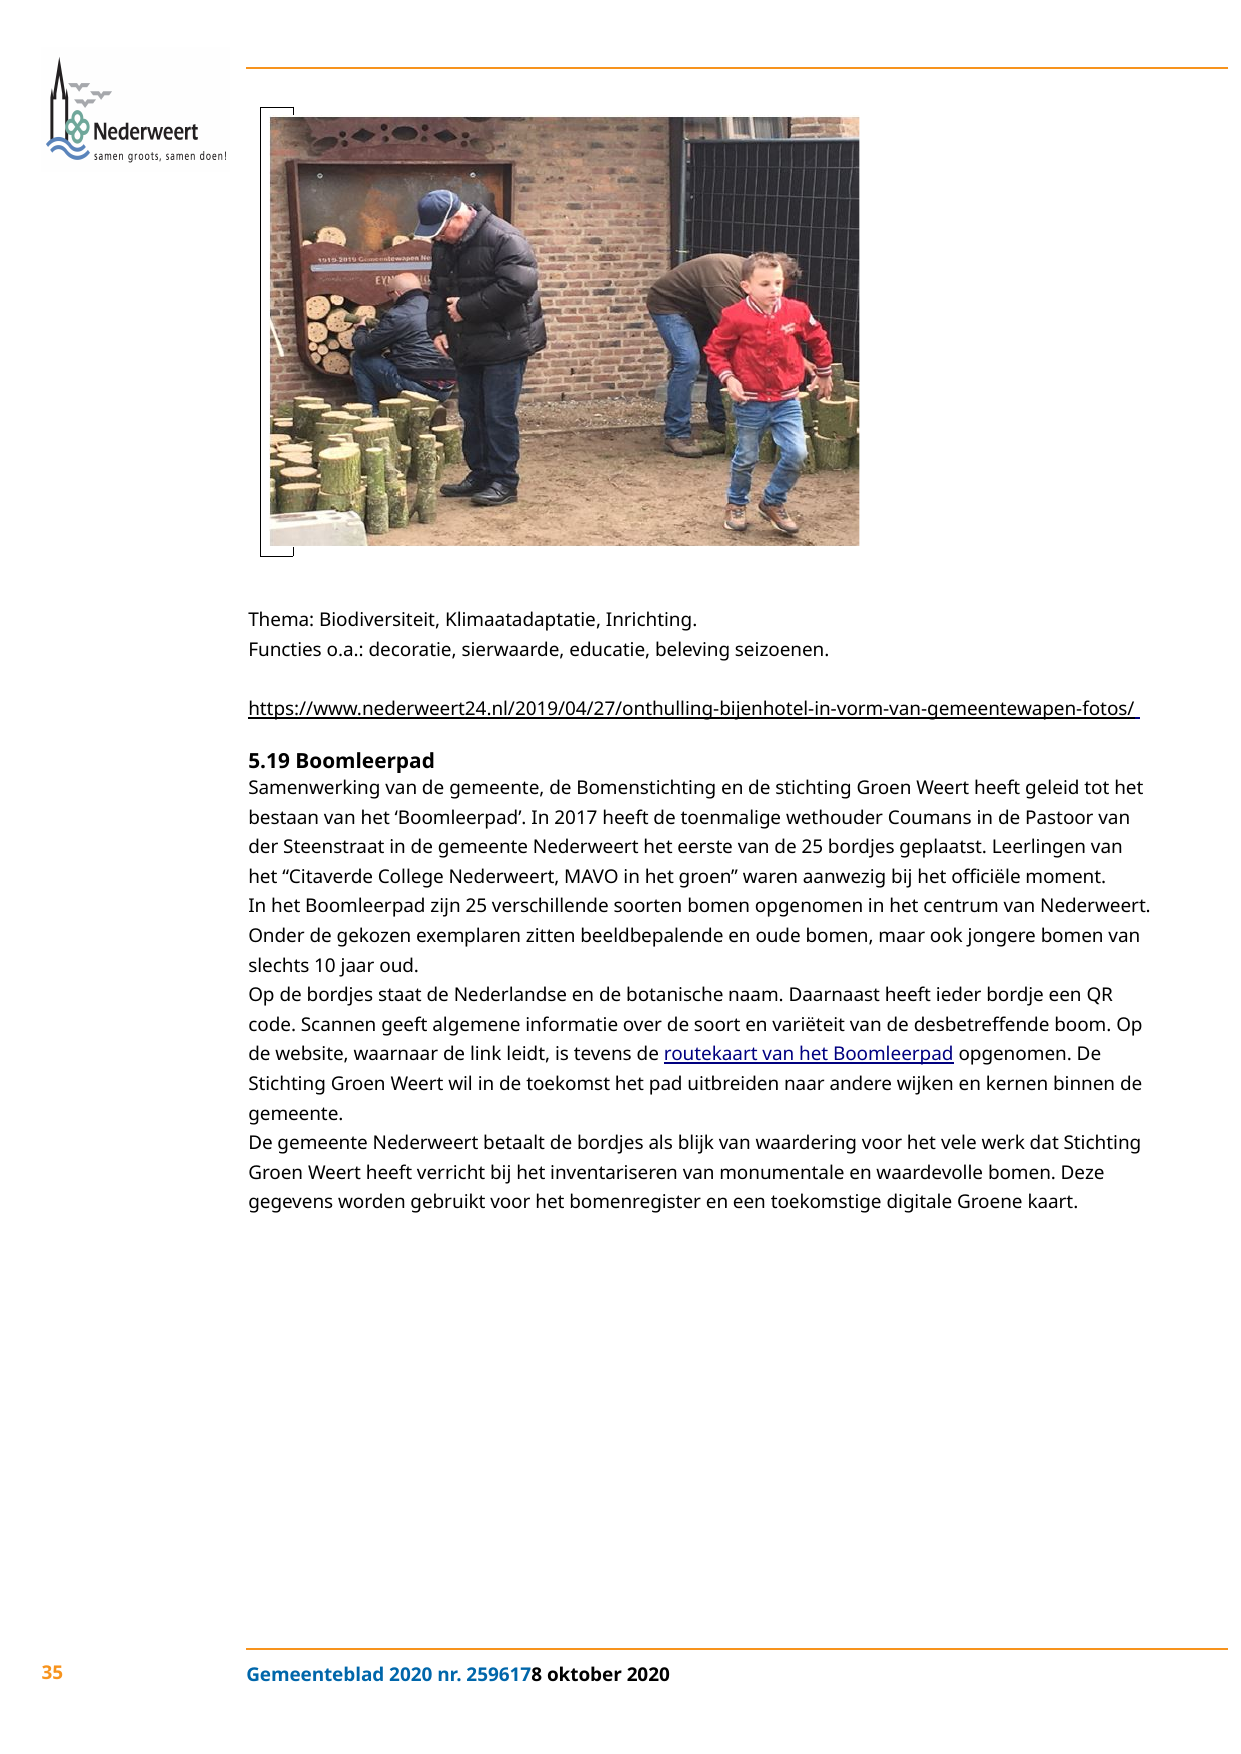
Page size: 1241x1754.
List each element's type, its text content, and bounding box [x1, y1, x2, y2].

text 5.19 Boomleerpad [248, 746, 1152, 774]
picture [268, 115, 860, 547]
text De gemeente Nederweert betaalt de bordjes als blijk van waardering voor het vele werk dat Stichting Groen Weert heeft verricht bij het inventariseren van monumentale en waardevolle bomen. Deze gegevens worden gebruikt voor het bomenregister en een toekomstige digitale Groene kaart. [248, 1129, 1152, 1214]
text In het Boomleerpad zijn 25 verschillende soorten bomen opgenomen in het centrum van Nederweert. Onder de gekozen exemplaren zitten beeldbepalende en oude bomen, maar ook jongere bomen van slechts 10 jaar oud. [248, 893, 1152, 977]
text Thema: Biodiversiteit, Klimaatadaptatie, Inrichting. [248, 607, 1152, 632]
text Functies o.a.: decoratie, sierwaarde, educatie, beleving seizoenen. [248, 636, 1152, 662]
text https://www.nederweert24.nl/2019/04/27/onthulling-bijenhotel-in-vorm-van-gemeentewapen-fotos/ [248, 695, 1152, 721]
text Op de bordjes staat de Nederlandse en de botanische naam. Daarnaast heeft ieder bordje een QR code. Scannen geeft algemene informatie over de soort en variëteit van de desbetreffende boom. Op de website, waarnaar de link leidt, is tevens de routekaart van het Boomleerpad opgenomen. De Stichting Groen Weert wil in de toekomst het pad uitbreiden naar andere wijken en kernen binnen de gemeente. [248, 981, 1152, 1125]
text Samenwerking van de gemeente, de Bomenstichting en de stichting Groen Weert heeft geleid tot het bestaan van het ‘Boomleerpad’. In 2017 heeft de toenmalige wethouder Coumans in de Pastoor van der Steenstraat in de gemeente Nederweert het eerste van de 25 bordjes geplaatst. Leerlingen van het “Citaverde College Nederweert, MAVO in het groen” waren aanwezig bij het officiële moment. [248, 774, 1152, 889]
picture [41, 47, 231, 172]
